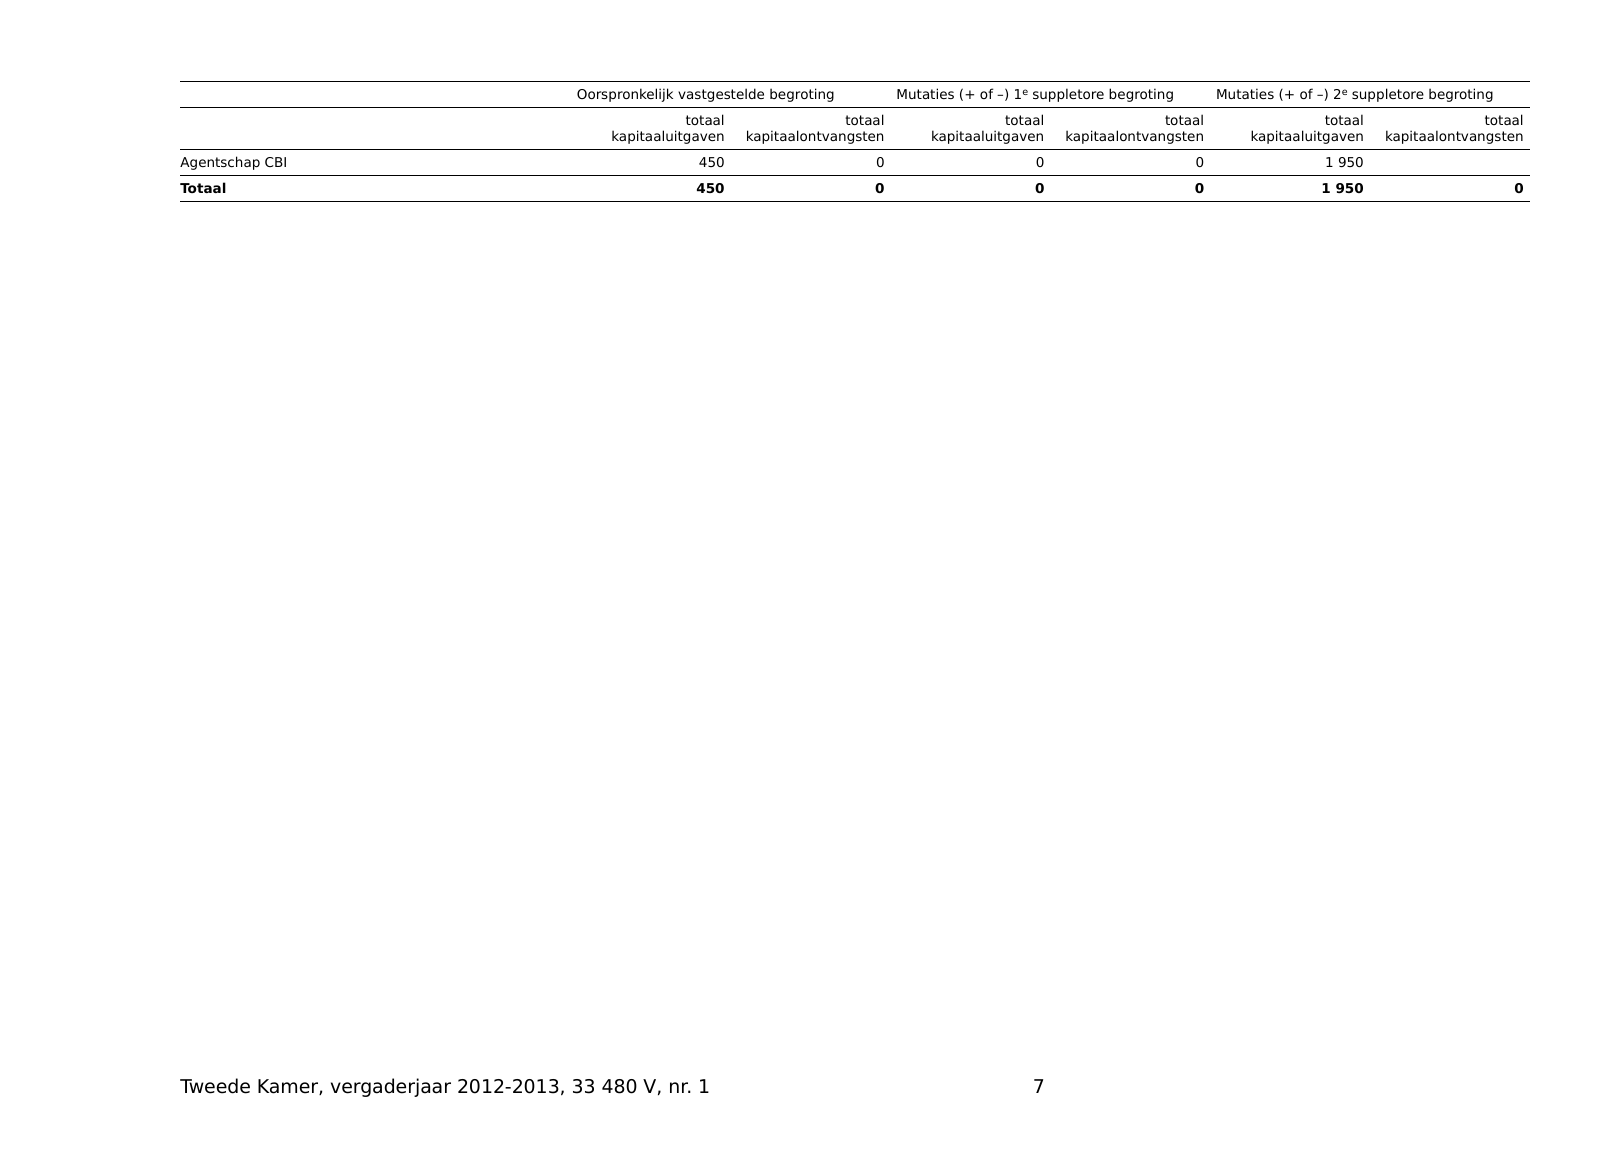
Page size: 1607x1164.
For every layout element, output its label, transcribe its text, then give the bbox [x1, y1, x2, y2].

table_cell 450 [571, 150, 730, 175]
table_cell 0 [730, 150, 890, 175]
table_cell 0 [1370, 176, 1529, 201]
table_header Mutaties (+ of –) 1e suppletore begroting [890, 82, 1210, 107]
table_cell totaal kapitaalontvangsten [1050, 108, 1210, 149]
table_cell 0 [1050, 176, 1210, 201]
table_cell totaal kapitaaluitgaven [1210, 108, 1369, 149]
table_cell totaal kapitaaluitgaven [890, 108, 1050, 149]
table_cell 0 [730, 176, 890, 201]
table_cell totaal kapitaaluitgaven [571, 108, 730, 149]
table_cell 1 950 [1210, 150, 1369, 175]
table_cell totaal kapitaalontvangsten [1370, 108, 1529, 149]
table_cell 0 [1050, 150, 1210, 175]
table_cell Totaal [180, 176, 571, 201]
table_cell totaal kapitaalontvangsten [730, 108, 890, 149]
table_cell 0 [890, 176, 1050, 201]
table_cell 0 [890, 150, 1050, 175]
table_cell [1370, 150, 1529, 175]
table_header [180, 82, 571, 107]
table_cell Agentschap CBI [180, 150, 571, 175]
table_cell [180, 108, 571, 149]
table_header Mutaties (+ of –) 2e suppletore begroting [1210, 82, 1529, 107]
table_cell 1 950 [1210, 176, 1369, 201]
table_cell 450 [571, 176, 730, 201]
table_header Oorspronkelijk vastgestelde begroting [571, 82, 890, 107]
